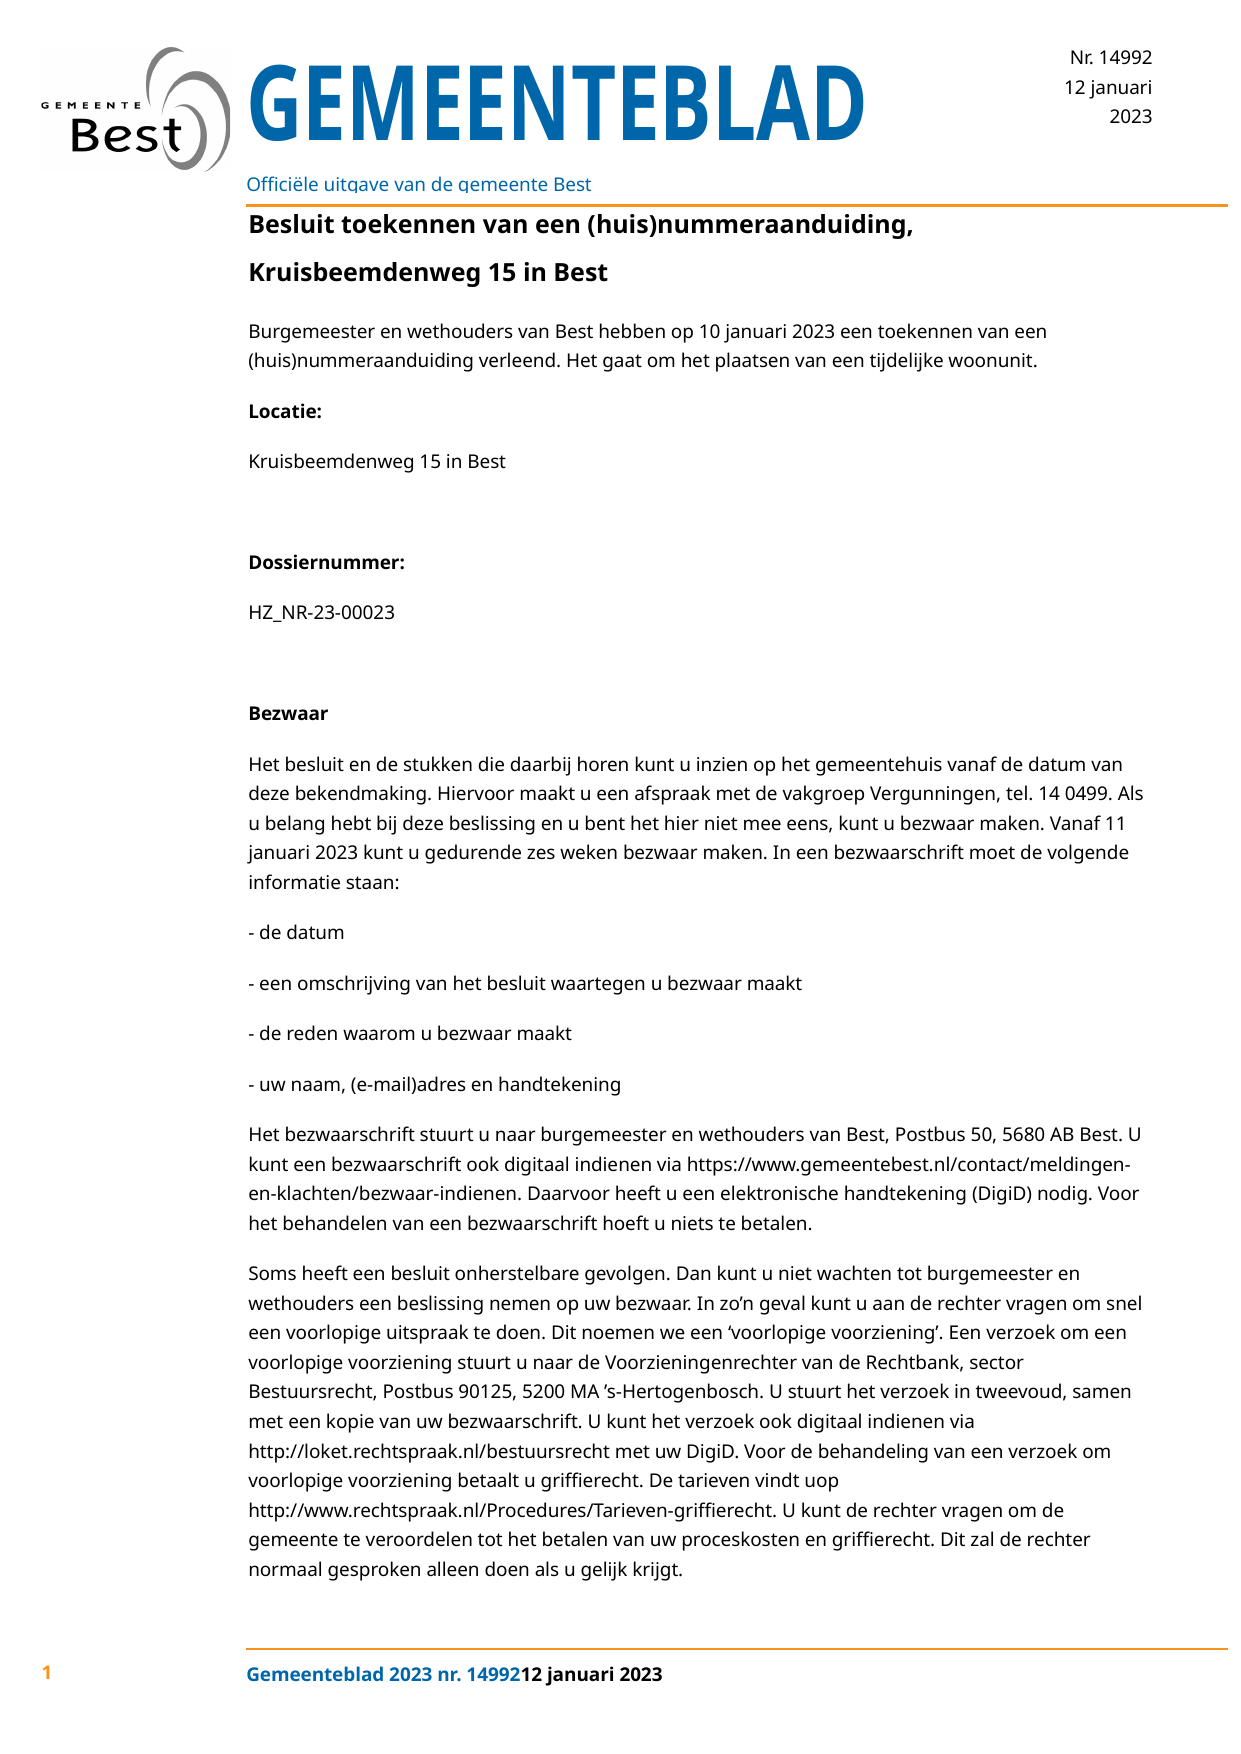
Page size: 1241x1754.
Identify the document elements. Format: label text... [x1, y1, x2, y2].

text Locatie: [248, 398, 1152, 424]
text HZ_NR-23-00023 [248, 599, 1152, 625]
text Het besluit en de stukken die daarbij horen kunt u inzien op het gemeentehuis vanaf de datum van deze bekendmaking. Hiervoor maakt u een afspraak met de vakgroep Vergunningen, tel. 14 0499. Als u belang hebt bij deze beslissing en u bent het hier niet mee eens, kunt u bezwaar maken. Vanaf 11 januari 2023 kunt u gedurende zes weken bezwaar maken. In een bezwaarschrift moet de volgende informatie staan: [248, 751, 1152, 895]
text - de reden waarom u bezwaar maakt [248, 1020, 1152, 1046]
picture [41, 47, 231, 172]
text Burgemeester en wethouders van Best hebben op 10 januari 2023 een toekennen van een (huis)nummeraanduiding verleend. Het gaat om het plaatsen van een tijdelijke woonunit. [248, 318, 1152, 373]
text Besluit toekennen van een (huis)nummeraanduiding, Kruisbeemdenweg 15 in Best [248, 207, 1152, 288]
text Kruisbeemdenweg 15 in Best [248, 448, 1152, 474]
text - uw naam, (e-mail)adres en handtekening [248, 1071, 1152, 1097]
text Het bezwaarschrift stuurt u naar burgemeester en wethouders van Best, Postbus 50, 5680 AB Best. U kunt een bezwaarschrift ook digitaal indienen via https://www.gemeentebest.nl/contact/meldingen-en-klachten/bezwaar-indienen. Daarvoor heeft u een elektronische handtekening (DigiD) nodig. Voor het behandelen van een bezwaarschrift hoeft u niets te betalen. [248, 1121, 1152, 1236]
text Soms heeft een besluit onherstelbare gevolgen. Dan kunt u niet wachten tot burgemeester en wethouders een beslissing nemen op uw bezwaar. In zo’n geval kunt u aan de rechter vragen om snel een voorlopige uitspraak te doen. Dit noemen we een ‘voorlopige voorziening’. Een verzoek om een voorlopige voorziening stuurt u naar de Voorzieningenrechter van de Rechtbank, sector Bestuursrecht, Postbus 90125, 5200 MA ’s-Hertogenbosch. U stuurt het verzoek in tweevoud, samen met een kopie van uw bezwaarschrift. U kunt het verzoek ook digitaal indienen via http://loket.rechtspraak.nl/bestuursrecht met uw DigiD. Voor de behandeling van een verzoek om voorlopige voorziening betaalt u griffierecht. De tarieven vindt uop http://www.rechtspraak.nl/Procedures/Tarieven-griffierecht. U kunt de rechter vragen om de gemeente te veroordelen tot het betalen van uw proceskosten en griffierecht. Dit zal de rechter normaal gesproken alleen doen als u gelijk krijgt. [248, 1260, 1152, 1582]
text - de datum [248, 919, 1152, 945]
text Bezwaar [248, 700, 1152, 726]
text Dossiernummer: [248, 549, 1152, 575]
text - een omschrijving van het besluit waartegen u bezwaar maakt [248, 970, 1152, 996]
